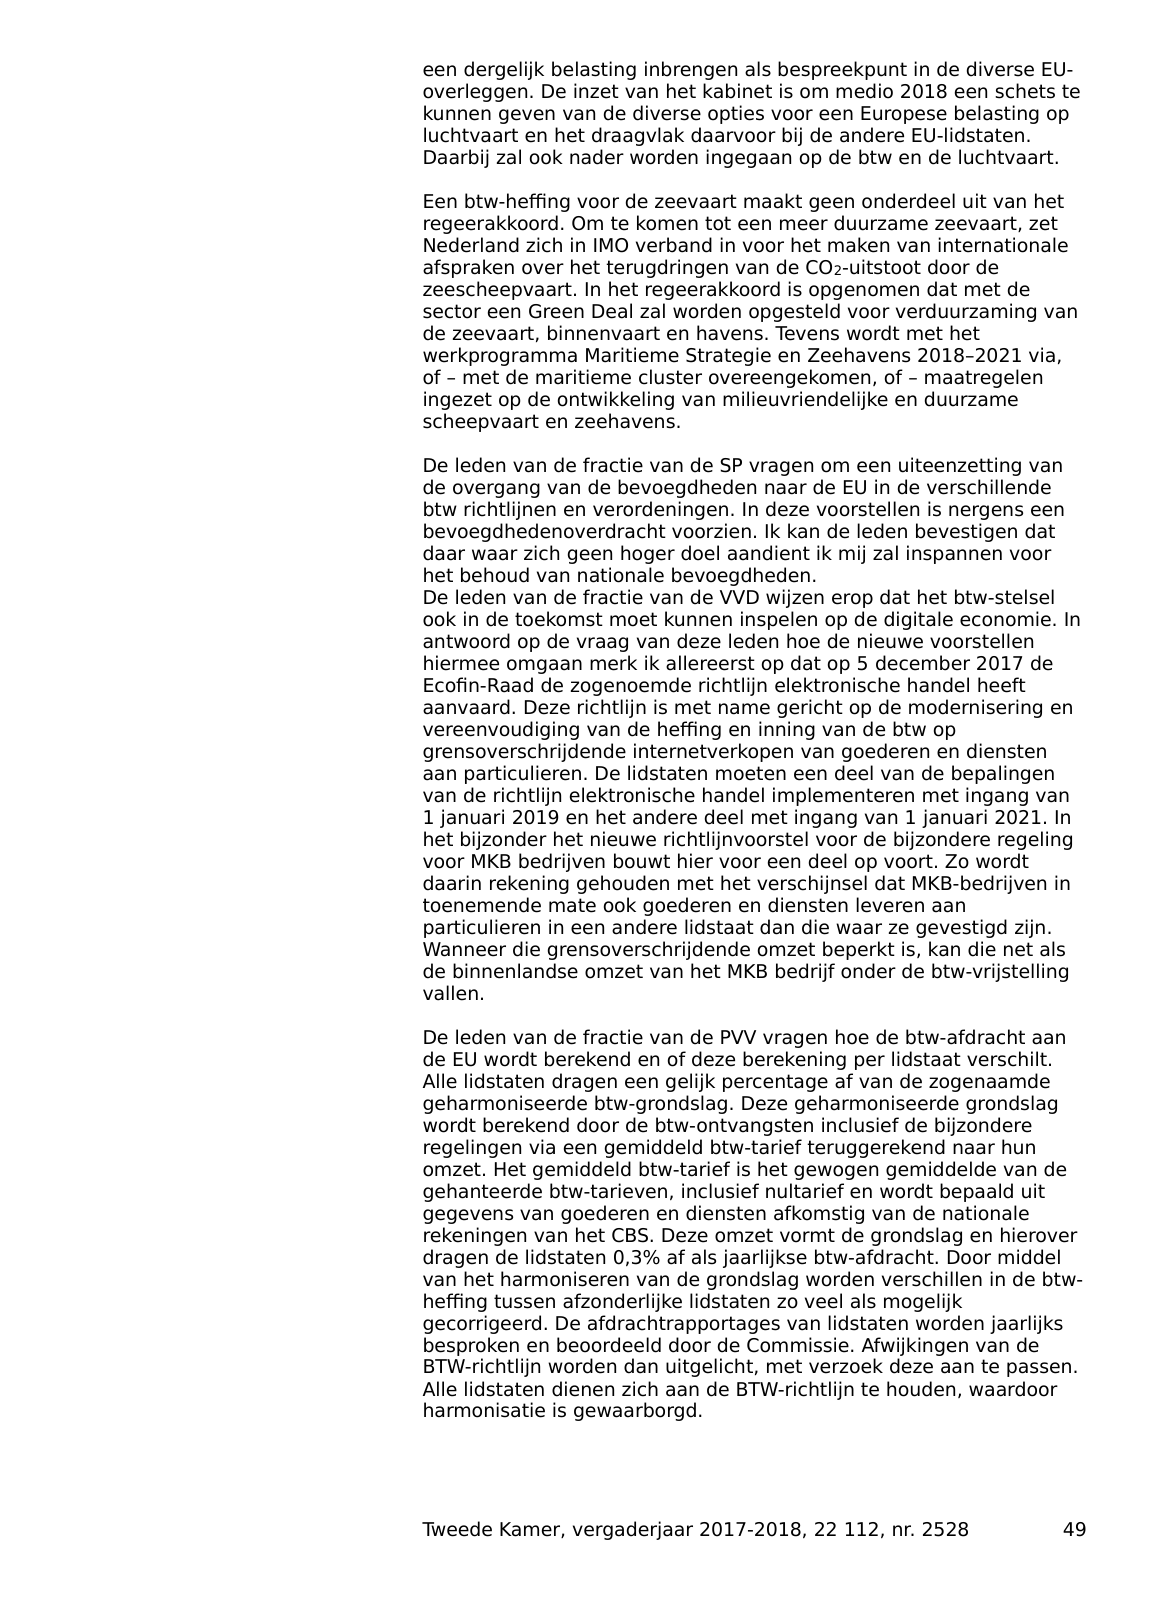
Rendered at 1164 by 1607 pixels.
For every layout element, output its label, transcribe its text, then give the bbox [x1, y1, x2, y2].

text De leden van de fractie van de SP vragen om een uiteenzetting van de overgang van de bevoegdheden naar de EU in de verschillende btw richtlijnen en verordeningen. In deze voorstellen is nergens een bevoegdhedenoverdracht voorzien. Ik kan de leden bevestigen dat daar waar zich geen hoger doel aandient ik mij zal inspannen voor het behoud van nationale bevoegdheden. [422, 455, 1087, 587]
text Een btw-heffing voor de zeevaart maakt geen onderdeel uit van het regeerakkoord. Om te komen tot een meer duurzame zeevaart, zet Nederland zich in IMO verband in voor het maken van internationale afspraken over het terugdringen van de CO2-uitstoot door de zeescheepvaart. In het regeerakkoord is opgenomen dat met de sector een Green Deal zal worden opgesteld voor verduurzaming van de zeevaart, binnenvaart en havens. Tevens wordt met het werkprogramma Maritieme Strategie en Zeehavens 2018–2021 via, of – met de maritieme cluster overeengekomen, of – maatregelen ingezet op de ontwikkeling van milieuvriendelijke en duurzame scheepvaart en zeehavens. [422, 191, 1087, 433]
text De leden van de fractie van de VVD wijzen erop dat het btw-stelsel ook in de toekomst moet kunnen inspelen op de digitale economie. In antwoord op de vraag van deze leden hoe de nieuwe voorstellen hiermee omgaan merk ik allereerst op dat op 5 december 2017 de Ecofin-Raad de zogenoemde richtlijn elektronische handel heeft aanvaard. Deze richtlijn is met name gericht op de modernisering en vereenvoudiging van de heffing en inning van de btw op grensoverschrijdende internetverkopen van goederen en diensten aan particulieren. De lidstaten moeten een deel van de bepalingen van de richtlijn elektronische handel implementeren met ingang van 1 januari 2019 en het andere deel met ingang van 1 januari 2021. In het bijzonder het nieuwe richtlijnvoorstel voor de bijzondere regeling voor MKB bedrijven bouwt hier voor een deel op voort. Zo wordt daarin rekening gehouden met het verschijnsel dat MKB-bedrijven in toenemende mate ook goederen en diensten leveren aan particulieren in een andere lidstaat dan die waar ze gevestigd zijn. Wanneer die grensoverschrijdende omzet beperkt is, kan die net als de binnenlandse omzet van het MKB bedrijf onder de btw-vrijstelling vallen. [422, 587, 1087, 1004]
text een dergelijk belasting inbrengen als bespreekpunt in de diverse EU-overleggen. De inzet van het kabinet is om medio 2018 een schets te kunnen geven van de diverse opties voor een Europese belasting op luchtvaart en het draagvlak daarvoor bij de andere EU-lidstaten. Daarbij zal ook nader worden ingegaan op de btw en de luchtvaart. [422, 59, 1087, 169]
text De leden van de fractie van de PVV vragen hoe de btw-afdracht aan de EU wordt berekend en of deze berekening per lidstaat verschilt. Alle lidstaten dragen een gelijk percentage af van de zogenaamde geharmoniseerde btw-grondslag. Deze geharmoniseerde grondslag wordt berekend door de btw-ontvangsten inclusief de bijzondere regelingen via een gemiddeld btw-tarief teruggerekend naar hun omzet. Het gemiddeld btw-tarief is het gewogen gemiddelde van de gehanteerde btw-tarieven, inclusief nultarief en wordt bepaald uit gegevens van goederen en diensten afkomstig van de nationale rekeningen van het CBS. Deze omzet vormt de grondslag en hierover dragen de lidstaten 0,3% af als jaarlijkse btw-afdracht. Door middel van het harmoniseren van de grondslag worden verschillen in de btw-heffing tussen afzonderlijke lidstaten zo veel als mogelijk gecorrigeerd. De afdrachtrapportages van lidstaten worden jaarlijks besproken en beoordeeld door de Commissie. Afwijkingen van de BTW-richtlijn worden dan uitgelicht, met verzoek deze aan te passen. Alle lidstaten dienen zich aan de BTW-richtlijn te houden, waardoor harmonisatie is gewaarborgd. [422, 1027, 1087, 1422]
